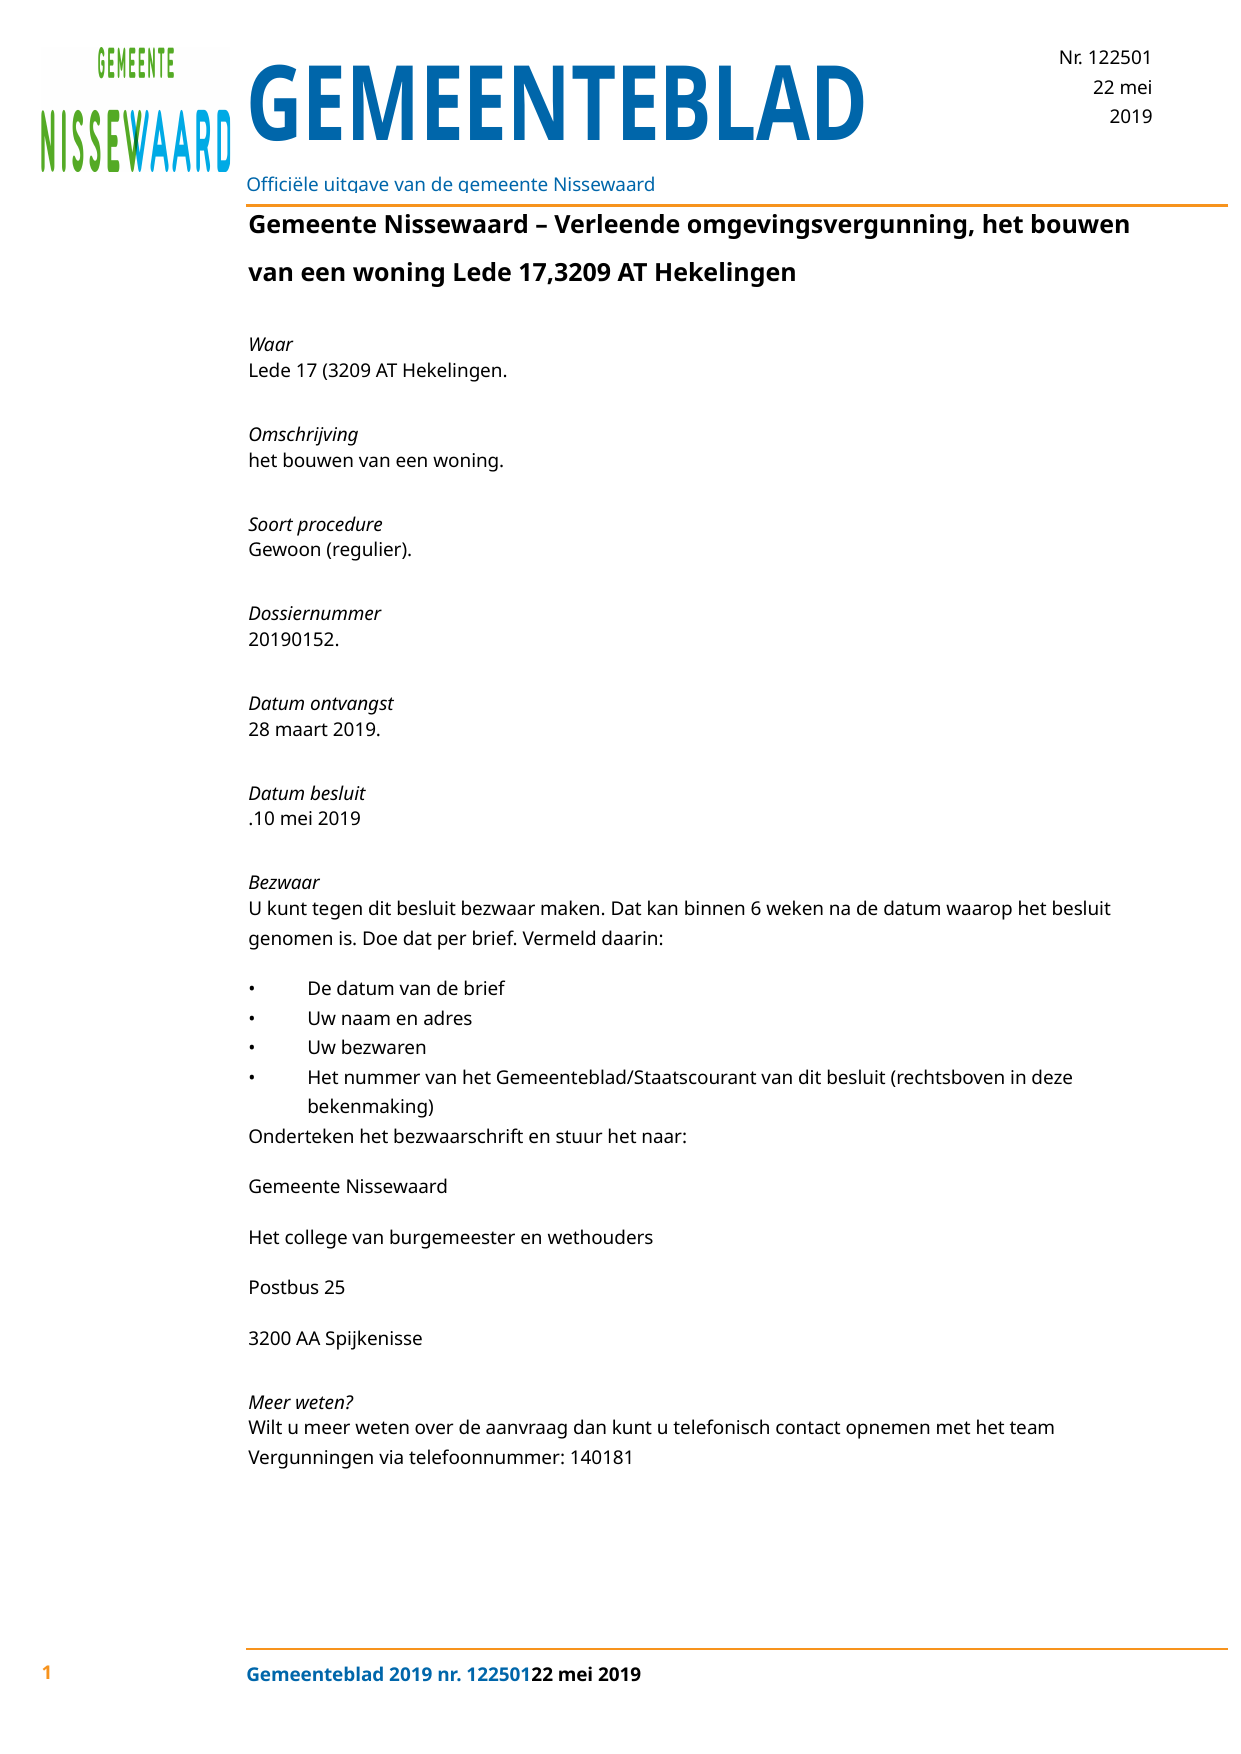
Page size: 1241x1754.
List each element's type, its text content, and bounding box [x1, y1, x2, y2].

text Soort procedure [248, 511, 1152, 537]
picture [201, 122, 206, 138]
text Lede 17 (3209 AT Hekelingen. [248, 357, 1152, 383]
list Het nummer van het Gemeenteblad/Staatscourant van dit besluit (rechtsboven in deze bekenmaking) [248, 1064, 1152, 1119]
list De datum van de brief [248, 975, 1152, 1001]
picture [222, 122, 227, 160]
list Uw naam en adres [248, 1005, 1152, 1031]
text Het college van burgemeester en wethouders [248, 1224, 1152, 1250]
text Datum ontvangst [248, 690, 1152, 716]
picture [41, 47, 231, 172]
text Datum besluit [248, 780, 1152, 806]
text Wilt u meer weten over de aanvraag dan kunt u telefonisch contact opnemen met het team Vergunningen via telefoonnummer: 140181 [248, 1414, 1152, 1470]
picture [176, 157, 187, 172]
text Dossiernummer [248, 601, 1152, 626]
text Postbus 25 [248, 1274, 1152, 1300]
text het bouwen van een woning. [248, 447, 1152, 473]
text U kunt tegen dit besluit bezwaar maken. Dat kan binnen 6 weken na de datum waarop het besluit genomen is. Doe dat per brief. Vermeld daarin: [248, 895, 1152, 951]
text Meer weten? [248, 1389, 1152, 1414]
text Bezwaar [248, 869, 1152, 895]
text Onderteken het bezwaarschrift en stuur het naar: [248, 1123, 1152, 1149]
text Gemeente Nissewaard [248, 1174, 1152, 1199]
list Uw bezwaren [248, 1034, 1152, 1060]
text 20190152. [248, 626, 1152, 652]
picture [200, 151, 206, 172]
text Waar [248, 331, 1152, 357]
text Gewoon (regulier). [248, 537, 1152, 562]
text Gemeente Nissewaard – Verleende omgevingsvergunning, het bouwen van een woning Lede 17,3209 AT Hekelingen [248, 207, 1152, 288]
text .10 mei 2019 [248, 806, 1152, 831]
text Omschrijving [248, 421, 1152, 447]
text 3200 AA Spijkenisse [248, 1325, 1152, 1351]
text 28 maart 2019. [248, 716, 1152, 742]
picture [154, 157, 165, 172]
